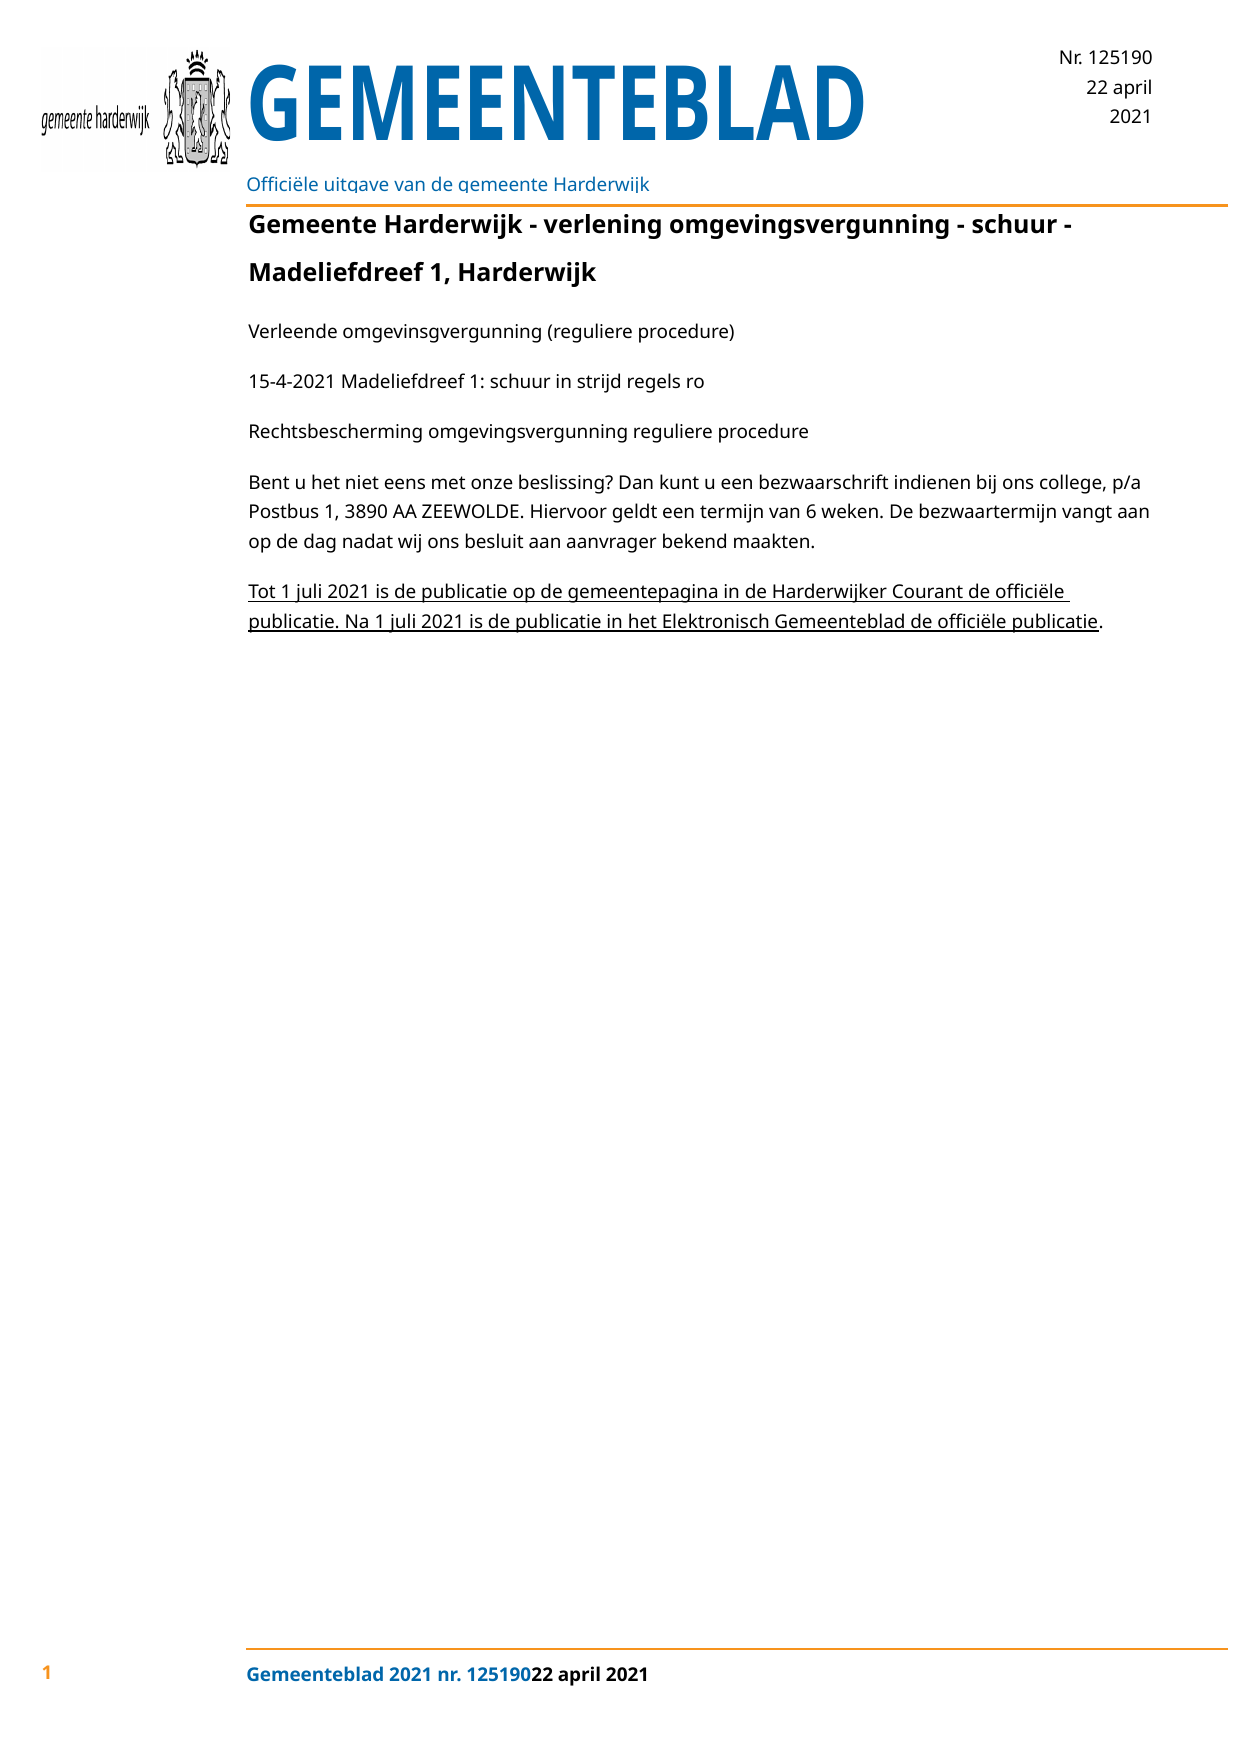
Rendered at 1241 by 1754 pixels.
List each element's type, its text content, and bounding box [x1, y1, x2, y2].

text Rechtsbescherming omgevingsvergunning reguliere procedure [248, 419, 1152, 444]
text 15-4-2021 Madeliefdreef 1: schuur in strijd regels ro [248, 368, 1152, 394]
picture [41, 47, 231, 172]
text Bent u het niet eens met onze beslissing? Dan kunt u een bezwaarschrift indienen bij ons college, p/a Postbus 1, 3890 AA ZEEWOLDE. Hiervoor geldt een termijn van 6 weken. De bezwaartermijn vangt aan op de dag nadat wij ons besluit aan aanvrager bekend maakten. [248, 469, 1152, 554]
text Tot 1 juli 2021 is de publicatie op de gemeentepagina in de Harderwijker Courant de officiële publicatie. Na 1 juli 2021 is de publicatie in het Elektronisch Gemeenteblad de officiële publicatie. [248, 579, 1152, 634]
text Verleende omgevinsgvergunning (reguliere procedure) [248, 318, 1152, 344]
text Gemeente Harderwijk - verlening omgevingsvergunning - schuur - Madeliefdreef 1, Harderwijk [248, 207, 1152, 288]
